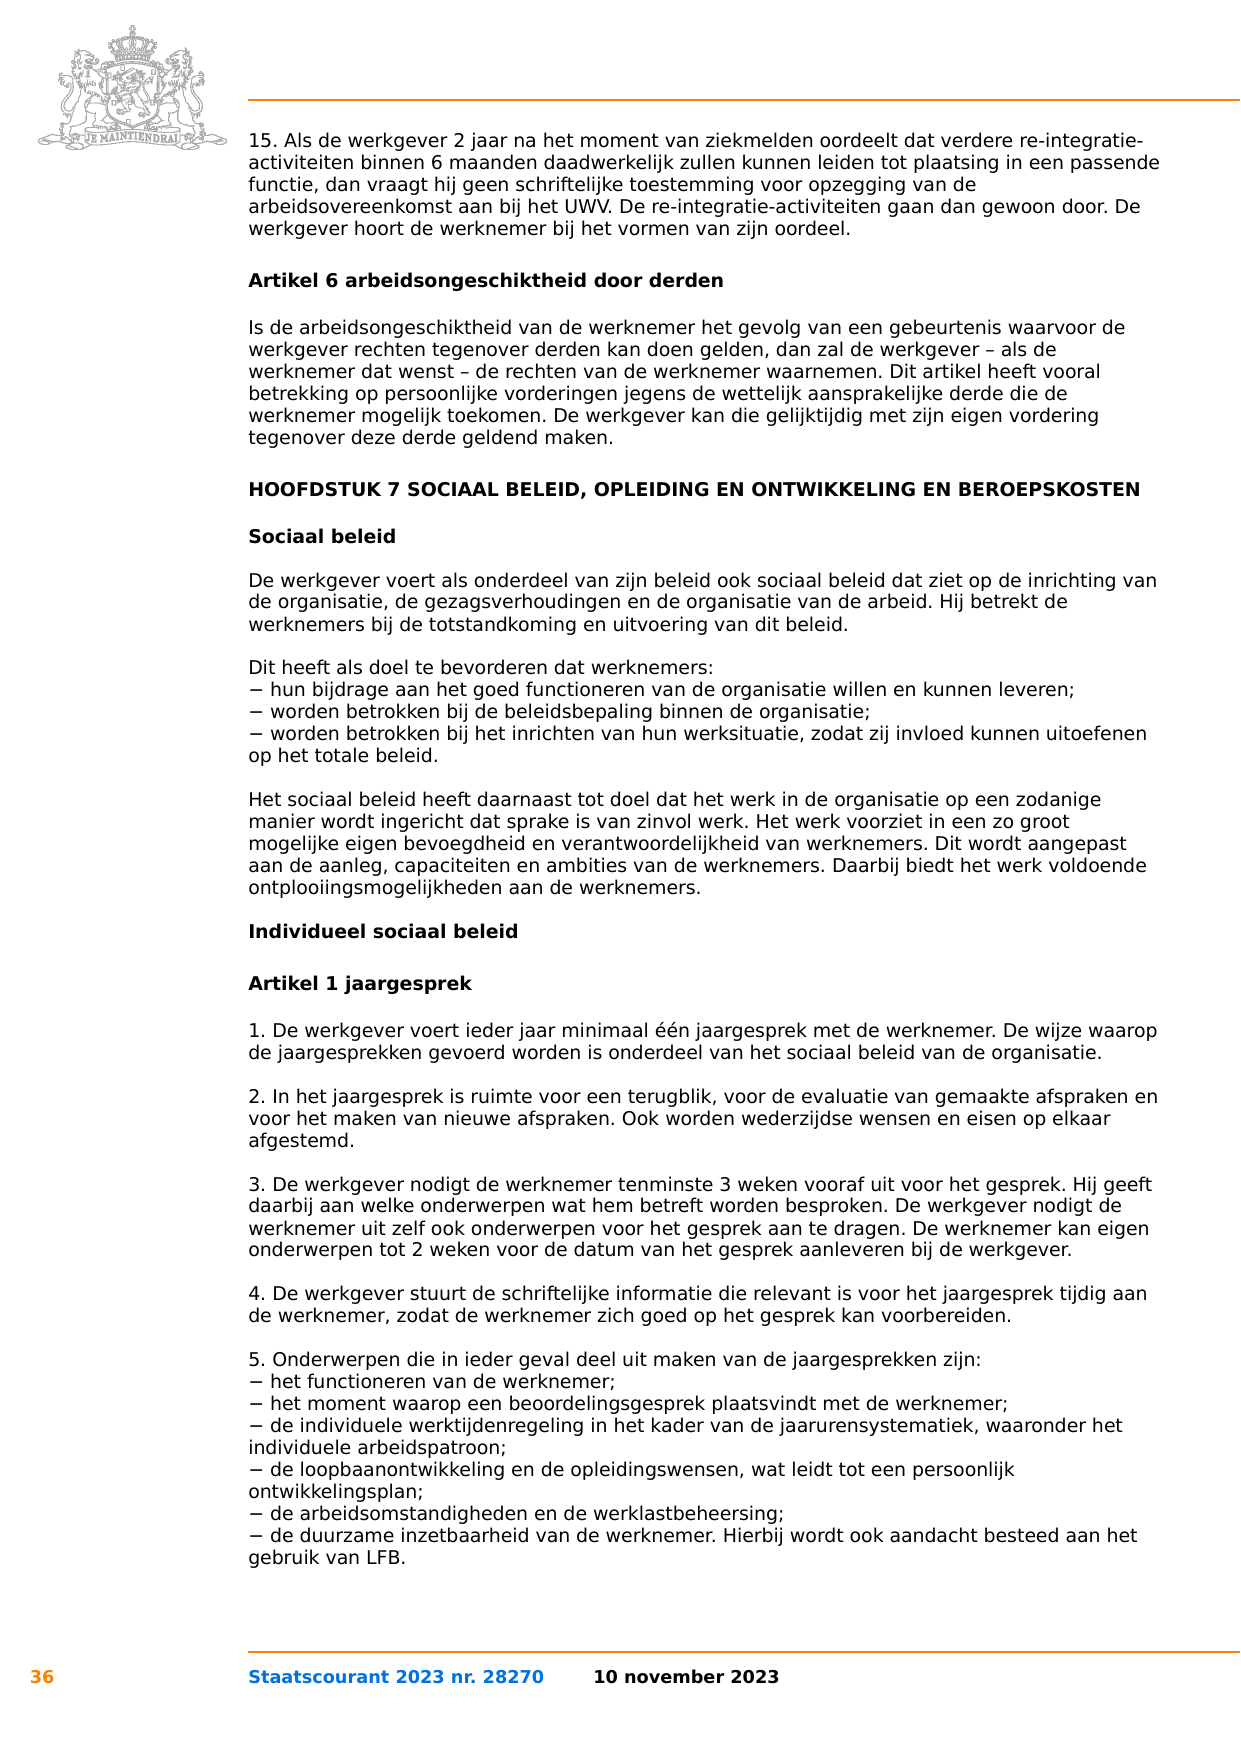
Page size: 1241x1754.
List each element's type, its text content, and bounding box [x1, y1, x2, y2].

text − de individuele werktijdenregeling in het kader van de jaarurensystematiek, waaronder het individuele arbeidspatroon; [248, 1415, 1163, 1459]
text 4. De werkgever stuurt de schriftelijke informatie die relevant is voor het jaargesprek tijdig aan de werknemer, zodat de werknemer zich goed op het gesprek kan voorbereiden. [248, 1283, 1163, 1327]
text Dit heeft als doel te bevorderen dat werknemers: [248, 657, 1163, 679]
subtitle Artikel 1 jaargesprek [248, 973, 1163, 995]
text − de duurzame inzetbaarheid van de werknemer. Hierbij wordt ook aandacht besteed aan het gebruik van LFB. [248, 1525, 1163, 1569]
text De werkgever voert als onderdeel van zijn beleid ook sociaal beleid dat ziet op de inrichting van de organisatie, de gezagsverhoudingen en de organisatie van de arbeid. Hij betrekt de werknemers bij de totstandkoming en uitvoering van dit beleid. [248, 569, 1163, 635]
text − het functioneren van de werknemer; [248, 1371, 1163, 1393]
subtitle Individueel sociaal beleid [248, 921, 1163, 943]
subtitle Sociaal beleid [248, 526, 1163, 548]
text − de loopbaanontwikkeling en de opleidingswensen, wat leidt tot een persoonlijk ontwikkelingsplan; [248, 1459, 1163, 1503]
text 3. De werkgever nodigt de werknemer tenminste 3 weken vooraf uit voor het gesprek. Hij geeft daarbij aan welke onderwerpen wat hem betreft worden besproken. De werkgever nodigt de werknemer uit zelf ook onderwerpen voor het gesprek aan te dragen. De werknemer kan eigen onderwerpen tot 2 weken voor de datum van het gesprek aanleveren bij de werkgever. [248, 1173, 1163, 1261]
text − worden betrokken bij de beleidsbepaling binnen de organisatie; [248, 701, 1163, 723]
text − het moment waarop een beoordelingsgesprek plaatsvindt met de werknemer; [248, 1393, 1163, 1415]
text Is de arbeidsongeschiktheid van de werknemer het gevolg van een gebeurtenis waarvoor de werkgever rechten tegenover derden kan doen gelden, dan zal de werkgever – als de werknemer dat wenst – de rechten van de werknemer waarnemen. Dit artikel heeft vooral betrekking op persoonlijke vorderingen jegens de wettelijk aansprakelijke derde die de werknemer mogelijk toekomen. De werkgever kan die gelijktijdig met zijn eigen vordering tegenover deze derde geldend maken. [248, 317, 1163, 449]
text − worden betrokken bij het inrichten van hun werksituatie, zodat zij invloed kunnen uitoefenen op het totale beleid. [248, 723, 1163, 767]
text − de arbeidsomstandigheden en de werklastbeheersing; [248, 1503, 1163, 1525]
text − hun bijdrage aan het goed functioneren van de organisatie willen en kunnen leveren; [248, 679, 1163, 701]
subtitle Artikel 6 arbeidsongeschiktheid door derden [248, 270, 1163, 292]
text 1. De werkgever voert ieder jaar minimaal één jaargesprek met de werknemer. De wijze waarop de jaargesprekken gevoerd worden is onderdeel van het sociaal beleid van de organisatie. [248, 1020, 1163, 1064]
text 15. Als de werkgever 2 jaar na het moment van ziekmelden oordeelt dat verdere re-integratie-activiteiten binnen 6 maanden daadwerkelijk zullen kunnen leiden tot plaatsing in een passende functie, dan vraagt hij geen schriftelijke toestemming voor opzegging van de arbeidsovereenkomst aan bij het UWV. De re-integratie-activiteiten gaan dan gewoon door. De werkgever hoort de werknemer bij het vormen van zijn oordeel. [248, 130, 1163, 240]
text 2. In het jaargesprek is ruimte voor een terugblik, voor de evaluatie van gemaakte afspraken en voor het maken van nieuwe afspraken. Ook worden wederzijdse wensen en eisen op elkaar afgestemd. [248, 1086, 1163, 1152]
text Het sociaal beleid heeft daarnaast tot doel dat het werk in de organisatie op een zodanige manier wordt ingericht dat sprake is van zinvol werk. Het werk voorziet in een zo groot mogelijke eigen bevoegdheid en verantwoordelijkheid van werknemers. Dit wordt aangepast aan de aanleg, capaciteiten en ambities van de werknemers. Daarbij biedt het werk voldoende ontplooiingsmogelijkheden aan de werknemers. [248, 789, 1163, 899]
subtitle HOOFDSTUK 7 SOCIAAL BELEID, OPLEIDING EN ONTWIKKELING EN BEROEPSKOSTEN [248, 479, 1163, 501]
text 5. Onderwerpen die in ieder geval deel uit maken van de jaargesprekken zijn: [248, 1349, 1163, 1371]
picture [38, 25, 227, 150]
